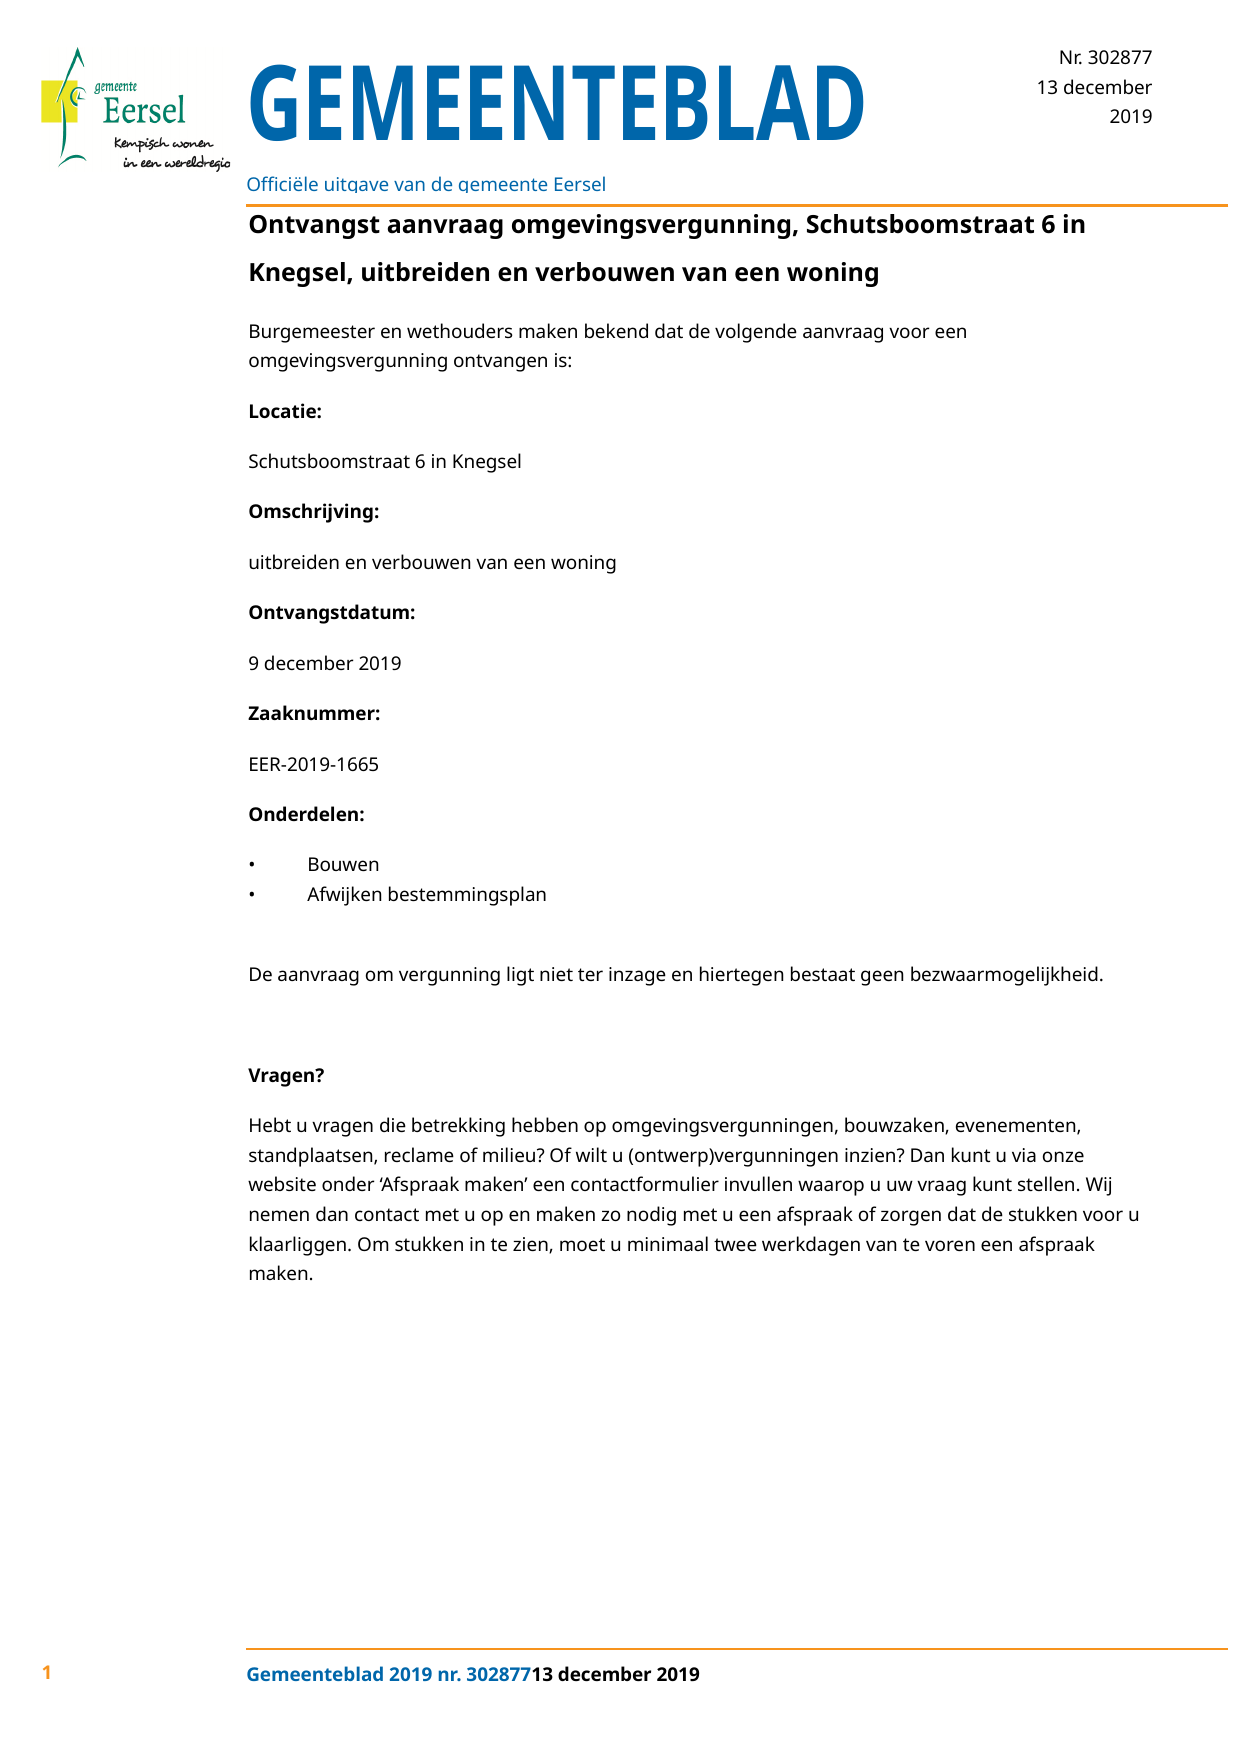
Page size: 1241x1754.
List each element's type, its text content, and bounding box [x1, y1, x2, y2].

text Schutsboomstraat 6 in Knegsel [248, 448, 1152, 474]
text Onderdelen: [248, 801, 1152, 827]
text uitbreiden en verbouwen van een woning [248, 549, 1152, 575]
text Vragen? [248, 1062, 1152, 1088]
text 9 december 2019 [248, 650, 1152, 676]
text Ontvangstdatum: [248, 599, 1152, 625]
picture [41, 47, 231, 172]
text De aanvraag om vergunning ligt niet ter inzage en hiertegen bestaat geen bezwaarmogelijkheid. [248, 961, 1152, 987]
list Afwijken bestemmingsplan [248, 881, 1152, 907]
text Zaaknummer: [248, 700, 1152, 726]
text Hebt u vragen die betrekking hebben op omgevingsvergunningen, bouwzaken, evenementen, standplaatsen, reclame of milieu? Of wilt u (ontwerp)vergunningen inzien? Dan kunt u via onze website onder ‘Afspraak maken’ een contactformulier invullen waarop u uw vraag kunt stellen. Wij nemen dan contact met u op en maken zo nodig met u een afspraak of zorgen dat de stukken voor u klaarliggen. Om stukken in te zien, moet u minimaal twee werkdagen van te voren een afspraak maken. [248, 1112, 1152, 1286]
list Bouwen [248, 852, 1152, 877]
text Omschrijving: [248, 499, 1152, 524]
text Burgemeester en wethouders maken bekend dat de volgende aanvraag voor een omgevingsvergunning ontvangen is: [248, 318, 1152, 373]
text Ontvangst aanvraag omgevingsvergunning, Schutsboomstraat 6 in Knegsel, uitbreiden en verbouwen van een woning [248, 207, 1152, 288]
text Locatie: [248, 398, 1152, 424]
text EER-2019-1665 [248, 751, 1152, 777]
